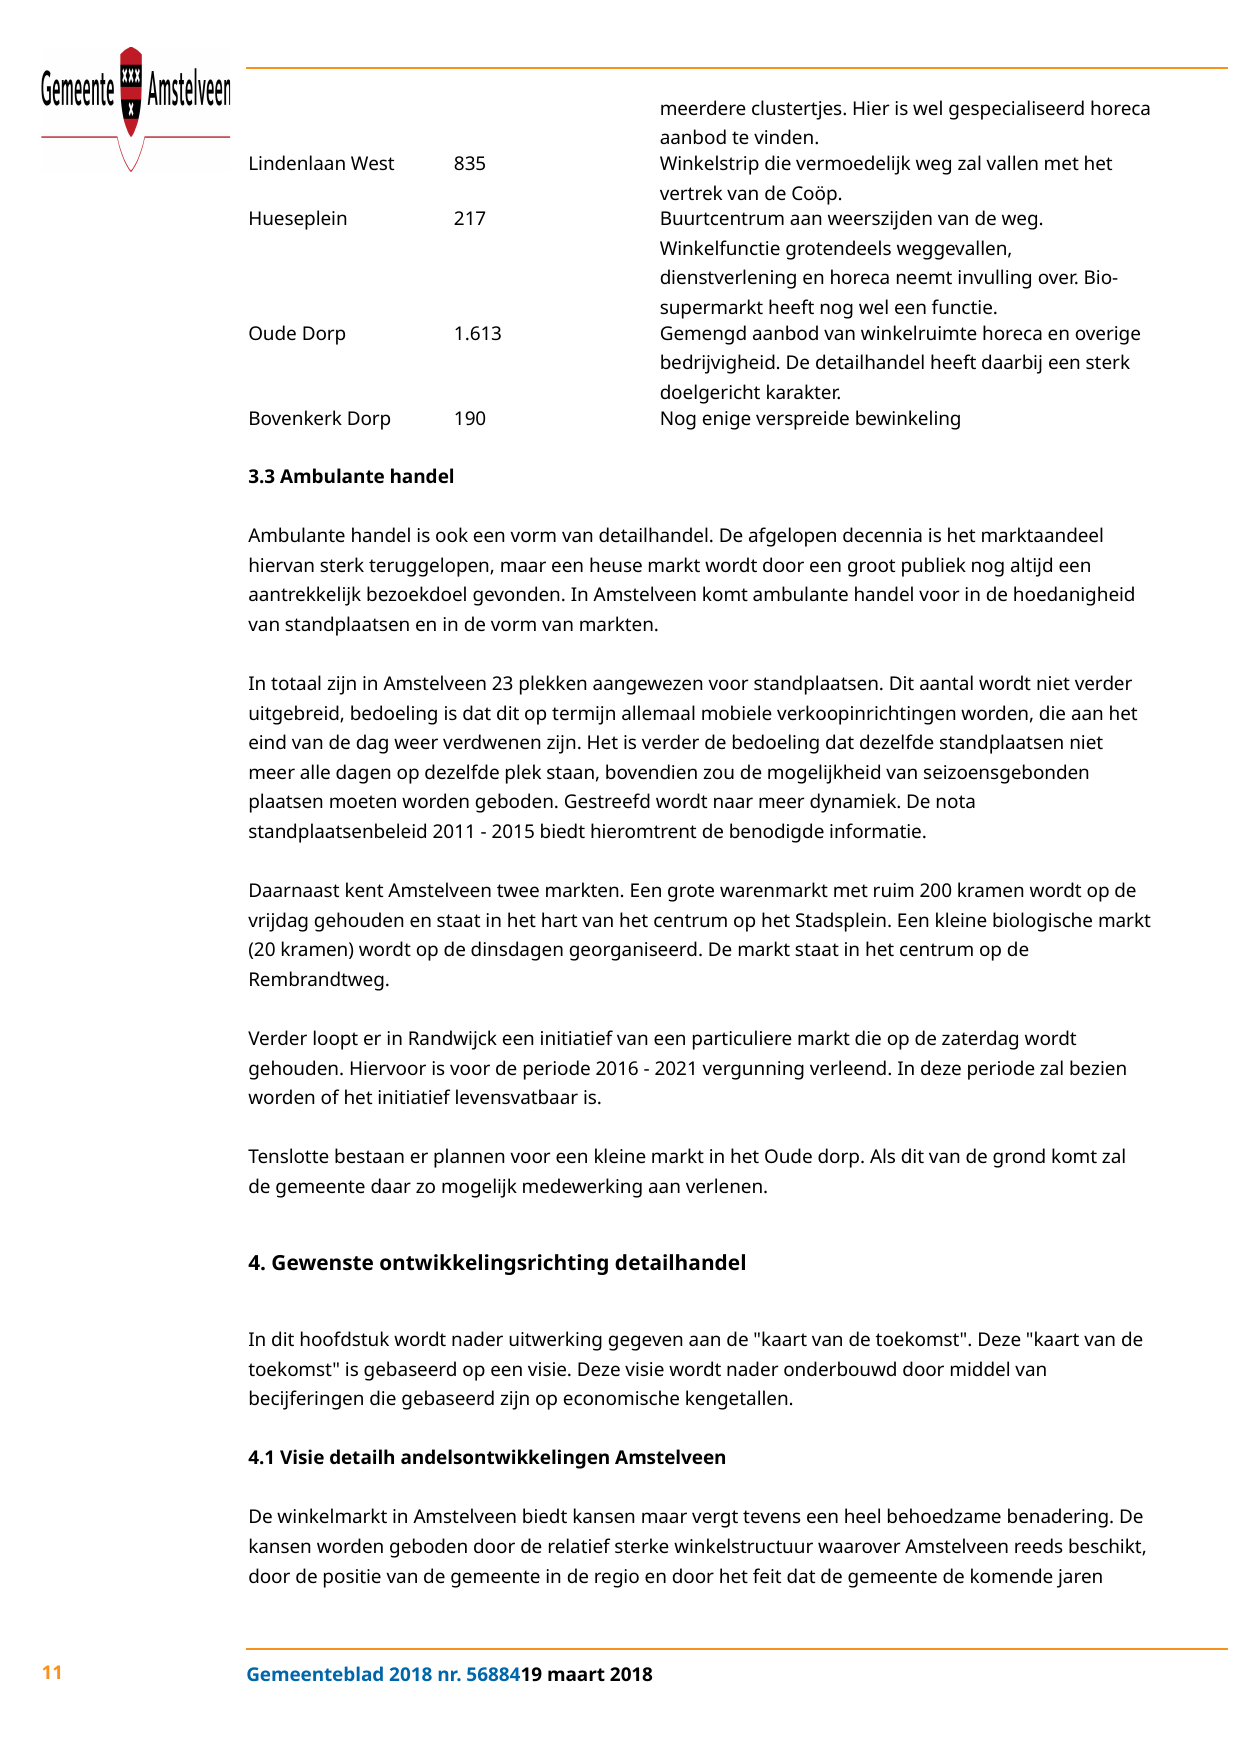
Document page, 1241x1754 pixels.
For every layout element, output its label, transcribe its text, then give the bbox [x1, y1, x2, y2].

table_cell 1.613 [454, 320, 659, 405]
table_cell Nog enige verspreide bewinkeling [660, 405, 1152, 431]
table_cell [248, 95, 454, 150]
table_cell meerdere clustertjes. Hier is wel gespecialiseerd horeca aanbod te vinden. [660, 95, 1152, 150]
text 3.3 Ambulante handel [248, 463, 1152, 489]
text Verder loopt er in Randwijck een initiatief van een particuliere markt die op de zaterdag wordt gehouden. Hiervoor is voor de periode 2016 - 2021 vergunning verleend. In deze periode zal bezien worden of het initiatief levensvatbaar is. [248, 1025, 1152, 1110]
table_cell Lindenlaan West [248, 150, 454, 205]
text In totaal zijn in Amstelveen 23 plekken aangewezen voor standplaatsen. Dit aantal wordt niet verder uitgebreid, bedoeling is dat dit op termijn allemaal mobiele verkoopinrichtingen worden, die aan het eind van de dag weer verdwenen zijn. Het is verder de bedoeling dat dezelfde standplaatsen niet meer alle dagen op dezelfde plek staan, bovendien zou de mogelijkheid van seizoensgebonden plaatsen moeten worden geboden. Gestreefd wordt naar meer dynamiek. De nota standplaatsenbeleid 2011 - 2015 biedt hieromtrent de benodigde informatie. [248, 670, 1152, 844]
text Tenslotte bestaan er plannen voor een kleine markt in het Oude dorp. Als dit van de grond komt zal de gemeente daar zo mogelijk medewerking aan verlenen. [248, 1144, 1152, 1199]
text De winkelmarkt in Amstelveen biedt kansen maar vergt tevens een heel behoedzame benadering. De kansen worden geboden door de relatief sterke winkelstructuur waarover Amstelveen reeds beschikt, door de positie van de gemeente in de regio en door het feit dat de gemeente de komende jaren [248, 1504, 1152, 1589]
table_cell Winkelstrip die vermoedelijk weg zal vallen met het vertrek van de Coöp. [660, 150, 1152, 205]
text 4.1 Visie detailh andelsontwikkelingen Amstelveen [248, 1444, 1152, 1470]
text 4. Gewenste ontwikkelingsrichting detailhandel [248, 1248, 1152, 1277]
text Daarnaast kent Amstelveen twee markten. Een grote warenmarkt met ruim 200 kramen wordt op de vrijdag gehouden en staat in het hart van het centrum op het Stadsplein. Een kleine biologische markt (20 kramen) wordt op de dinsdagen georganiseerd. De markt staat in het centrum op de Rembrandtweg. [248, 877, 1152, 992]
table_cell 835 [454, 150, 659, 205]
table_cell [454, 95, 659, 150]
picture [41, 47, 231, 172]
table_cell Buurtcentrum aan weerszijden van de weg. Winkelfunctie grotendeels weggevallen, dienstverlening en horeca neemt invulling over. Bio-supermarkt heeft nog wel een functie. [660, 205, 1152, 320]
table_cell Gemengd aanbod van winkelruimte horeca en overige bedrijvigheid. De detailhandel heeft daarbij een sterk doelgericht karakter. [660, 320, 1152, 405]
table_cell Oude Dorp [248, 320, 454, 405]
table_cell 190 [454, 405, 659, 431]
table_cell 217 [454, 205, 659, 320]
text Ambulante handel is ook een vorm van detailhandel. De afgelopen decennia is het marktaandeel hiervan sterk teruggelopen, maar een heuse markt wordt door een groot publiek nog altijd een aantrekkelijk bezoekdoel gevonden. In Amstelveen komt ambulante handel voor in de hoedanigheid van standplaatsen en in de vorm van markten. [248, 522, 1152, 637]
table_cell Hueseplein [248, 205, 454, 320]
table_cell Bovenkerk Dorp [248, 405, 454, 431]
text In dit hoofdstuk wordt nader uitwerking gegeven aan de "kaart van de toekomst". Deze "kaart van de toekomst" is gebaseerd op een visie. Deze visie wordt nader onderbouwd door middel van becijferingen die gebaseerd zijn op economische kengetallen. [248, 1326, 1152, 1411]
